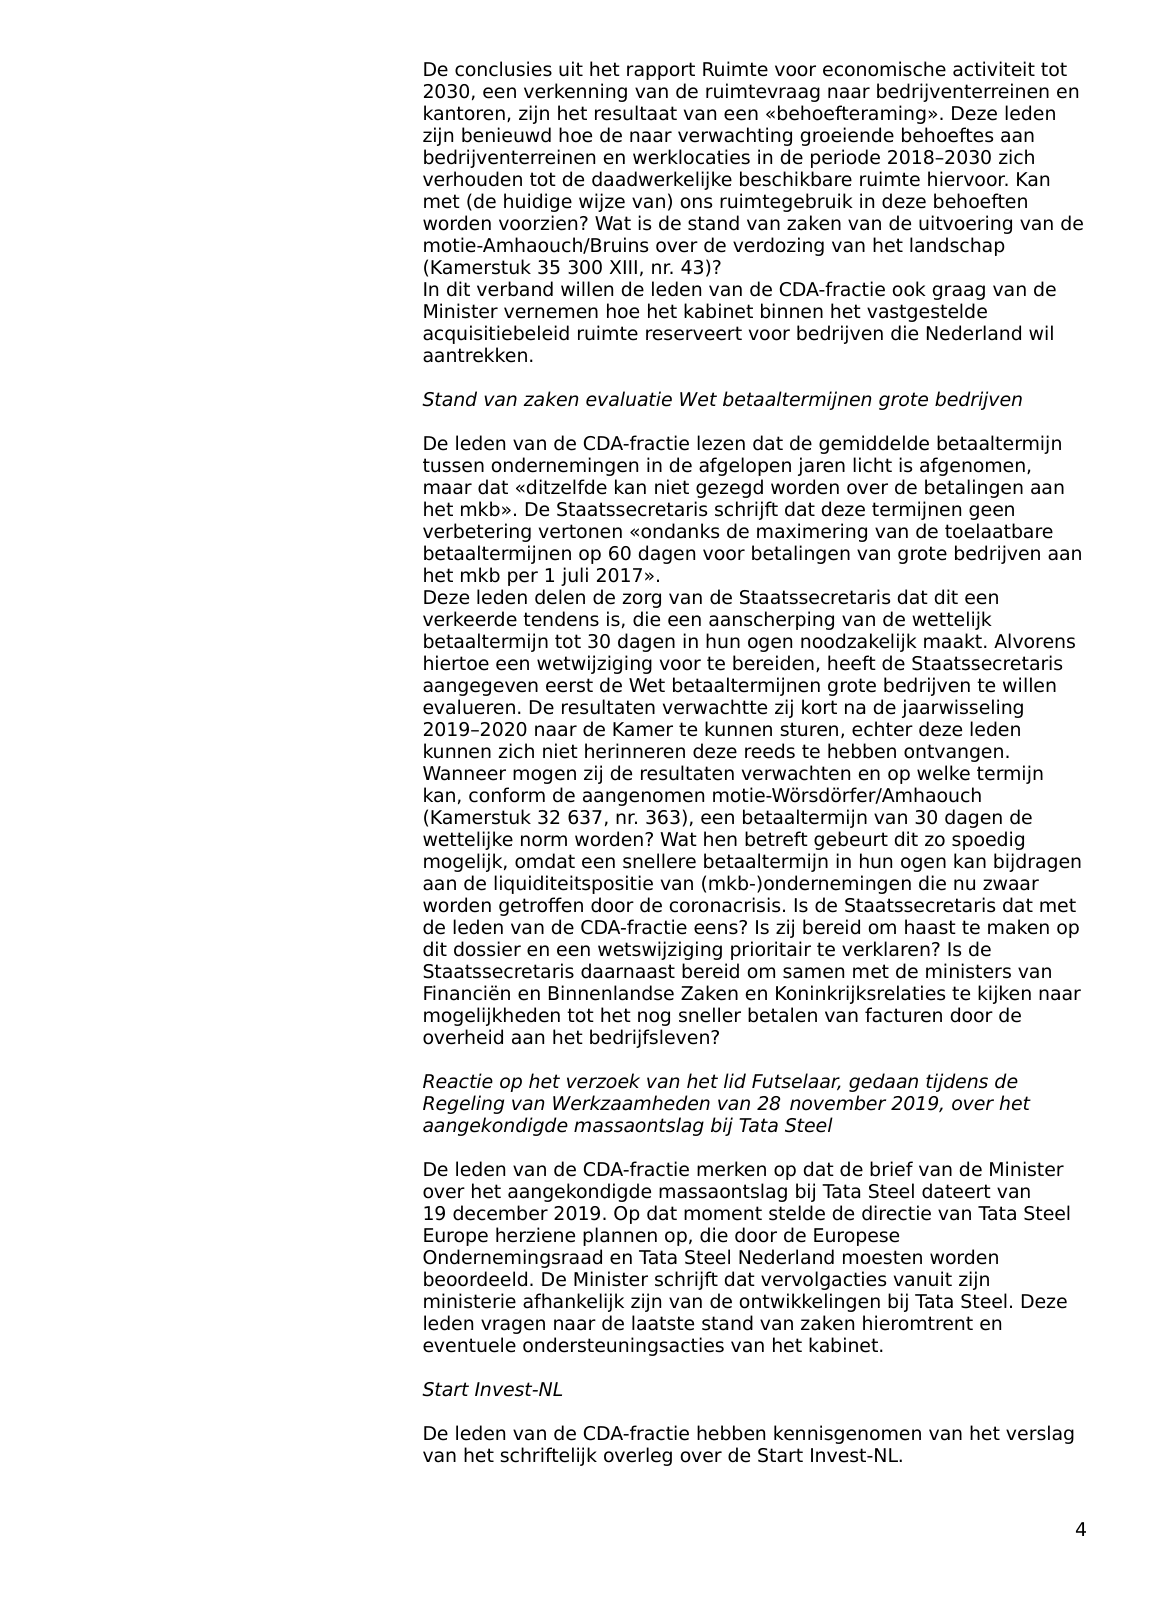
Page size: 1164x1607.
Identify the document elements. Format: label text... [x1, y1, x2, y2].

subtitle Stand van zaken evaluatie Wet betaaltermijnen grote bedrijven [422, 389, 1087, 411]
text In dit verband willen de leden van de CDA-fractie ook graag van de Minister vernemen hoe het kabinet binnen het vastgestelde acquisitiebeleid ruimte reserveert voor bedrijven die Nederland wil aantrekken. [422, 279, 1087, 367]
text De leden van de CDA-fractie lezen dat de gemiddelde betaaltermijn tussen ondernemingen in de afgelopen jaren licht is afgenomen, maar dat «ditzelfde kan niet gezegd worden over de betalingen aan het mkb». De Staatssecretaris schrijft dat deze termijnen geen verbetering vertonen «ondanks de maximering van de toelaatbare betaaltermijnen op 60 dagen voor betalingen van grote bedrijven aan het mkb per 1 juli 2017». [422, 433, 1087, 587]
text De leden van de CDA-fractie merken op dat de brief van de Minister over het aangekondigde massaontslag bij Tata Steel dateert van 19 december 2019. Op dat moment stelde de directie van Tata Steel Europe herziene plannen op, die door de Europese Ondernemingsraad en Tata Steel Nederland moesten worden beoordeeld. De Minister schrijft dat vervolgacties vanuit zijn ministerie afhankelijk zijn van de ontwikkelingen bij Tata Steel. Deze leden vragen naar de laatste stand van zaken hieromtrent en eventuele ondersteuningsacties van het kabinet. [422, 1159, 1087, 1357]
subtitle Start Invest-NL [422, 1379, 1087, 1401]
text De conclusies uit het rapport Ruimte voor economische activiteit tot 2030, een verkenning van de ruimtevraag naar bedrijventerreinen en kantoren, zijn het resultaat van een «behoefteraming». Deze leden zijn benieuwd hoe de naar verwachting groeiende behoeftes aan bedrijventerreinen en werklocaties in de periode 2018–2030 zich verhouden tot de daadwerkelijke beschikbare ruimte hiervoor. Kan met (de huidige wijze van) ons ruimtegebruik in deze behoeften worden voorzien? Wat is de stand van zaken van de uitvoering van de motie-Amhaouch/Bruins over de verdozing van het landschap (Kamerstuk 35 300 XIII, nr. 43)? [422, 59, 1087, 279]
subtitle Reactie op het verzoek van het lid Futselaar, gedaan tijdens de Regeling van Werkzaamheden van 28 november 2019, over het aangekondigde massaontslag bij Tata Steel [422, 1071, 1087, 1137]
text De leden van de CDA-fractie hebben kennisgenomen van het verslag van het schriftelijk overleg over de Start Invest-NL. [422, 1423, 1087, 1467]
text Deze leden delen de zorg van de Staatssecretaris dat dit een verkeerde tendens is, die een aanscherping van de wettelijk betaaltermijn tot 30 dagen in hun ogen noodzakelijk maakt. Alvorens hiertoe een wetwijziging voor te bereiden, heeft de Staatssecretaris aangegeven eerst de Wet betaaltermijnen grote bedrijven te willen evalueren. De resultaten verwachtte zij kort na de jaarwisseling 2019–2020 naar de Kamer te kunnen sturen, echter deze leden kunnen zich niet herinneren deze reeds te hebben ontvangen. Wanneer mogen zij de resultaten verwachten en op welke termijn kan, conform de aangenomen motie-Wörsdörfer/Amhaouch (Kamerstuk 32 637, nr. 363), een betaaltermijn van 30 dagen de wettelijke norm worden? Wat hen betreft gebeurt dit zo spoedig mogelijk, omdat een snellere betaaltermijn in hun ogen kan bijdragen aan de liquiditeitspositie van (mkb-)ondernemingen die nu zwaar worden getroffen door de coronacrisis. Is de Staatssecretaris dat met de leden van de CDA-fractie eens? Is zij bereid om haast te maken op dit dossier en een wetswijziging prioritair te verklaren? Is de Staatssecretaris daarnaast bereid om samen met de ministers van Financiën en Binnenlandse Zaken en Koninkrijksrelaties te kijken naar mogelijkheden tot het nog sneller betalen van facturen door de overheid aan het bedrijfsleven? [422, 587, 1087, 1048]
